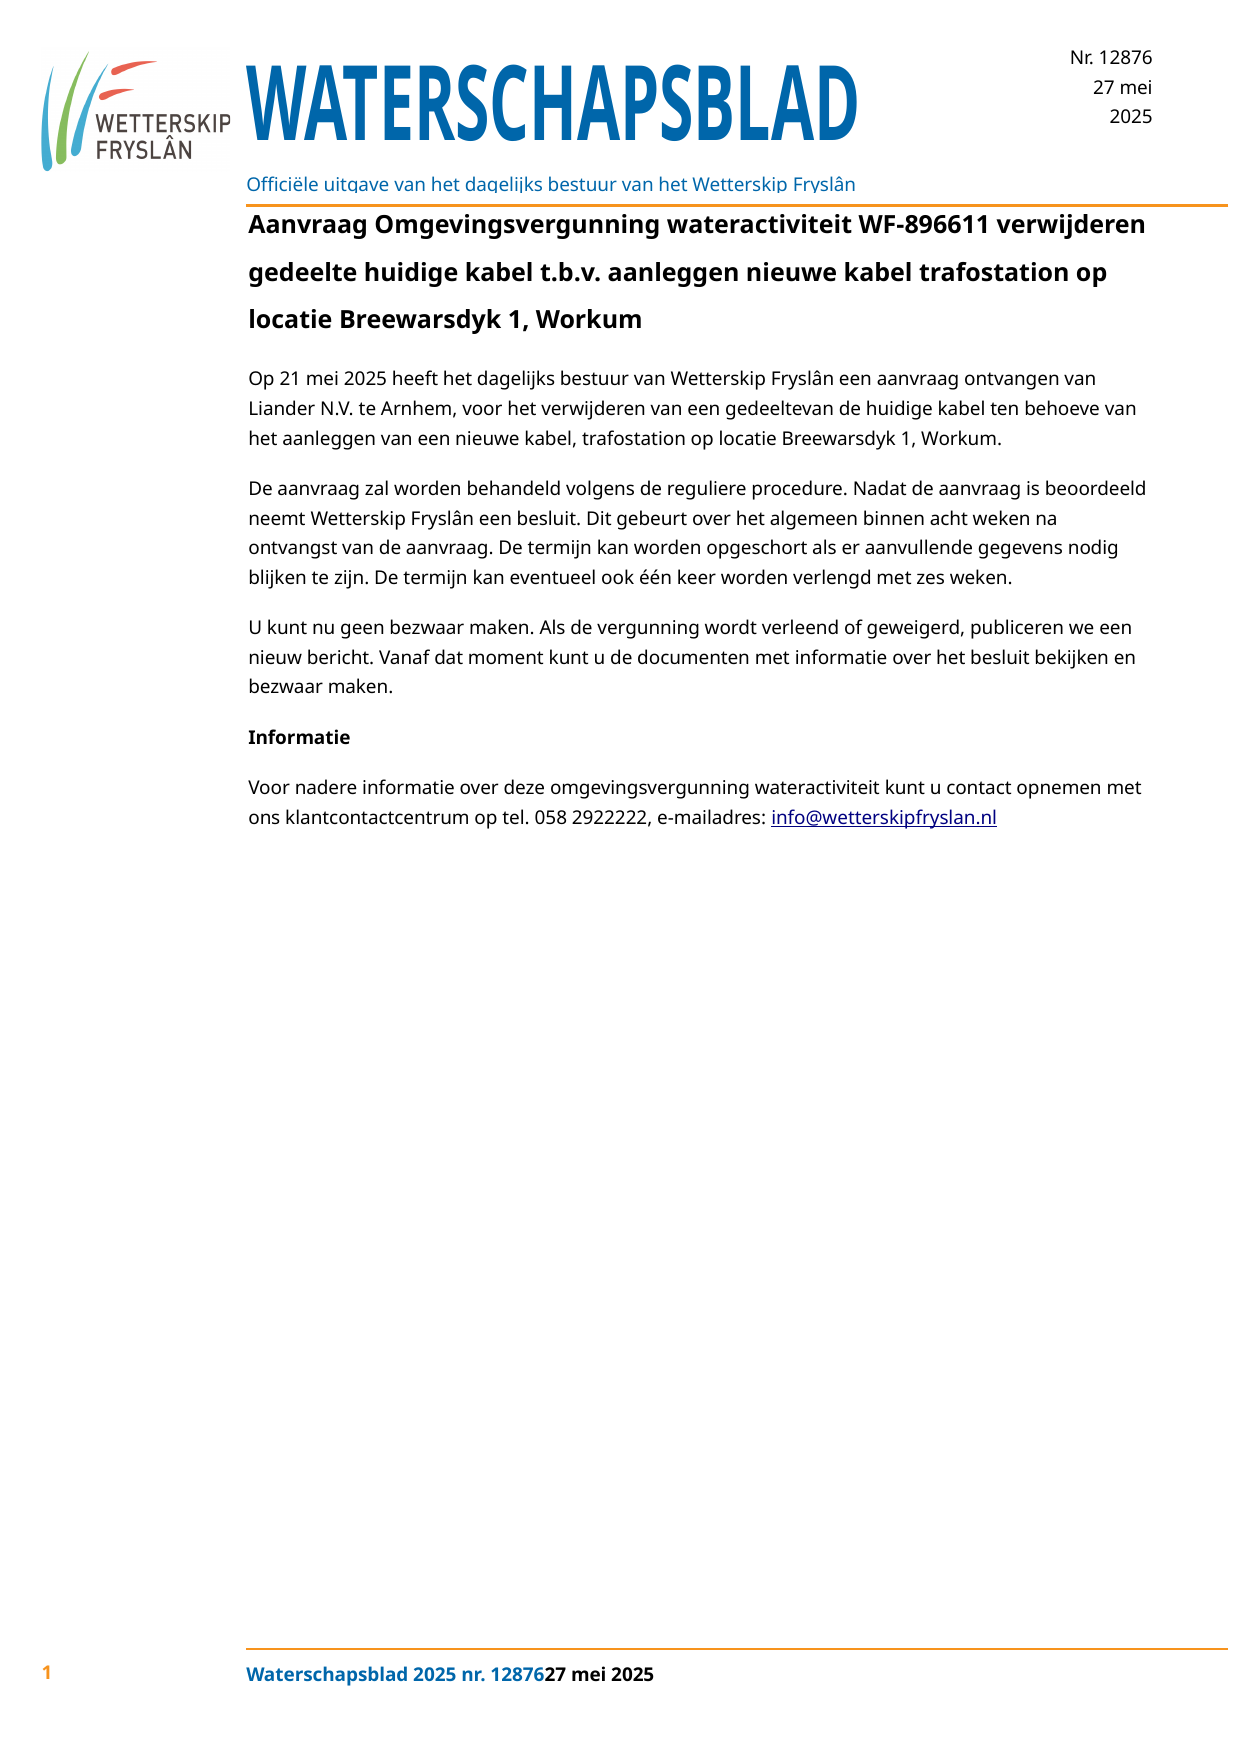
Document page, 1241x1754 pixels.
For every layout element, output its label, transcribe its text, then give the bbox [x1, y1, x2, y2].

text Informatie [248, 724, 1152, 749]
text De aanvraag zal worden behandeld volgens de reguliere procedure. Nadat de aanvraag is beoordeeld neemt Wetterskip Fryslân een besluit. Dit gebeurt over het algemeen binnen acht weken na ontvangst van de aanvraag. De termijn kan worden opgeschort als er aanvullende gegevens nodig blijken te zijn. De termijn kan eventueel ook één keer worden verlengd met zes weken. [248, 475, 1152, 589]
text Voor nadere informatie over deze omgevingsvergunning wateractiviteit kunt u contact opnemen met ons klantcontactcentrum op tel. 058 2922222, e-mailadres: info@wetterskipfryslan.nl [248, 774, 1152, 829]
text Aanvraag Omgevingsvergunning wateractiviteit WF-896611 verwijderen gedeelte huidige kabel t.b.v. aanleggen nieuwe kabel trafostation op locatie Breewarsdyk 1, Workum [248, 207, 1152, 336]
text U kunt nu geen bezwaar maken. Als de vergunning wordt verleend of geweigerd, publiceren we een nieuw bericht. Vanaf dat moment kunt u de documenten met informatie over het besluit bekijken en bezwaar maken. [248, 614, 1152, 699]
text Op 21 mei 2025 heeft het dagelijks bestuur van Wetterskip Fryslân een aanvraag ontvangen van Liander N.V. te Arnhem, voor het verwijderen van een gedeeltevan de huidige kabel ten behoeve van het aanleggen van een nieuwe kabel, trafostation op locatie Breewarsdyk 1, Workum. [248, 366, 1152, 450]
picture [41, 47, 231, 172]
